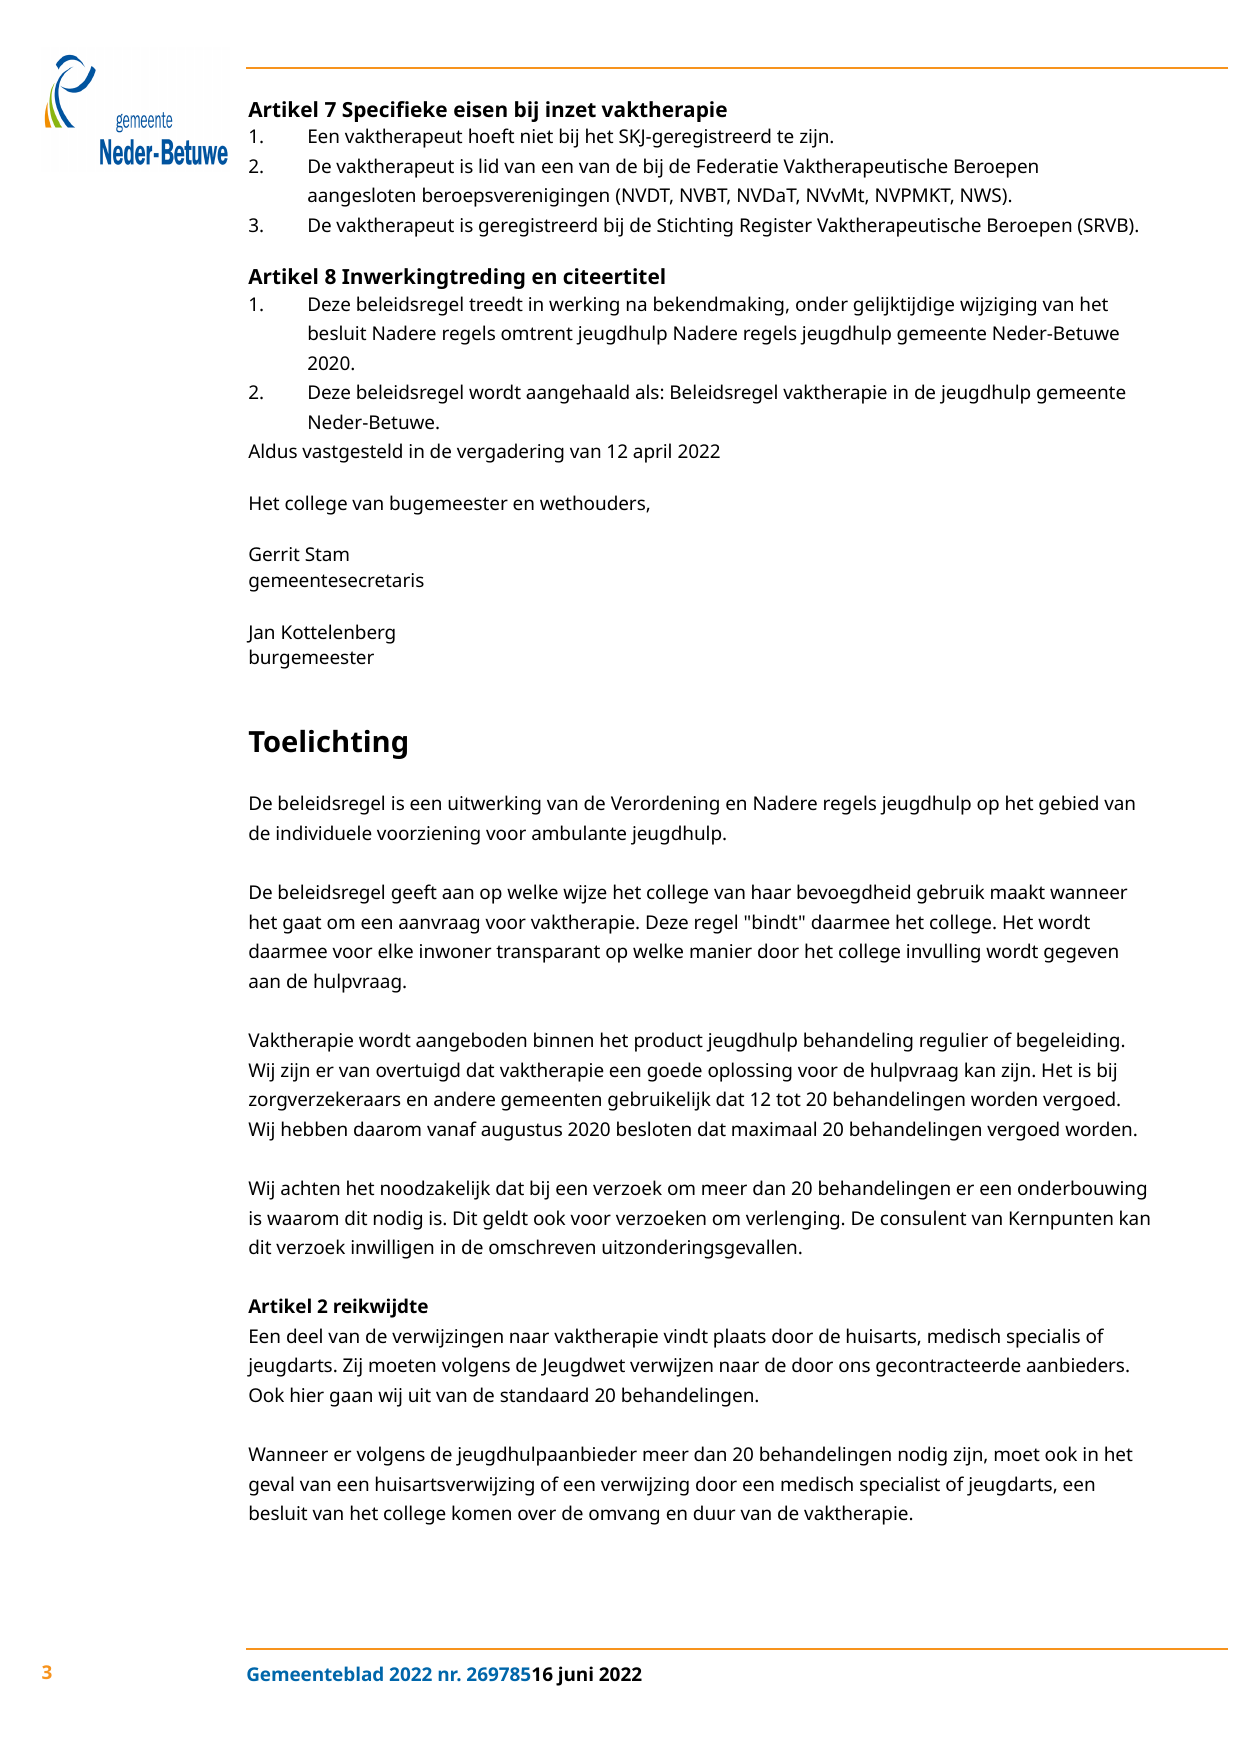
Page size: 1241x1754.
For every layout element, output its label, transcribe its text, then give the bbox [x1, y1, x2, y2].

text burgemeester [248, 644, 1152, 670]
text Wij achten het noodzakelijk dat bij een verzoek om meer dan 20 behandelingen er een onderbouwing is waarom dit nodig is. Dit geldt ook voor verzoeken om verlenging. De consulent van Kernpunten kan dit verzoek inwilligen in de omschreven uitzonderingsgevallen. [248, 1175, 1152, 1260]
text Artikel 8 Inwerkingtreding en citeertitel [248, 262, 1152, 291]
list Een vaktherapeut hoeft niet bij het SKJ-geregistreerd te zijn. [248, 123, 1152, 149]
list Deze beleidsregel treedt in werking na bekendmaking, onder gelijktijdige wijziging van het besluit Nadere regels omtrent jeugdhulp Nadere regels jeugdhulp gemeente Neder-Betuwe 2020. [248, 291, 1152, 376]
text Artikel 2 reikwijdte [248, 1293, 1152, 1319]
text Een deel van de verwijzingen naar vaktherapie vindt plaats door de huisarts, medisch specialis of jeugdarts. Zij moeten volgens de Jeugdwet verwijzen naar de door ons gecontracteerde aanbieders. Ook hier gaan wij uit van de standaard 20 behandelingen. [248, 1323, 1152, 1408]
text Artikel 7 Specifieke eisen bij inzet vaktherapie [248, 95, 1152, 123]
picture [41, 47, 231, 172]
text Aldus vastgesteld in de vergadering van 12 april 2022 [248, 439, 1152, 464]
text Gerrit Stam [248, 542, 1152, 567]
text De beleidsregel geeft aan op welke wijze het college van haar bevoegdheid gebruik maakt wanneer het gaat om een aanvraag voor vaktherapie. Deze regel "bindt" daarmee het college. Het wordt daarmee voor elke inwoner transparant op welke manier door het college invulling wordt gegeven aan de hulpvraag. [248, 879, 1152, 994]
text Toelichting [248, 722, 1152, 761]
text Jan Kottelenberg [248, 619, 1152, 644]
list De vaktherapeut is lid van een van de bij de Federatie Vaktherapeutische Beroepen aangesloten beroepsverenigingen (NVDT, NVBT, NVDaT, NVvMt, NVPMKT, NWS). [248, 153, 1152, 208]
text Vaktherapie wordt aangeboden binnen het product jeugdhulp behandeling regulier of begeleiding. Wij zijn er van overtuigd dat vaktherapie een goede oplossing voor de hulpvraag kan zijn. Het is bij zorgverzekeraars en andere gemeenten gebruikelijk dat 12 tot 20 behandelingen worden vergoed. Wij hebben daarom vanaf augustus 2020 besloten dat maximaal 20 behandelingen vergoed worden. [248, 1027, 1152, 1142]
text gemeentesecretaris [248, 567, 1152, 593]
list Deze beleidsregel wordt aangehaald als: Beleidsregel vaktherapie in de jeugdhulp gemeente Neder-Betuwe. [248, 379, 1152, 435]
text Het college van bugemeester en wethouders, [248, 490, 1152, 516]
text De beleidsregel is een uitwerking van de Verordening en Nadere regels jeugdhulp op het gebied van de individuele voorziening voor ambulante jeugdhulp. [248, 791, 1152, 846]
text Wanneer er volgens de jeugdhulpaanbieder meer dan 20 behandelingen nodig zijn, moet ook in het geval van een huisartsverwijzing of een verwijzing door een medisch specialist of jeugdarts, een besluit van het college komen over de omvang en duur van de vaktherapie. [248, 1441, 1152, 1526]
list De vaktherapeut is geregistreerd bij de Stichting Register Vaktherapeutische Beroepen (SRVB). [248, 212, 1152, 238]
